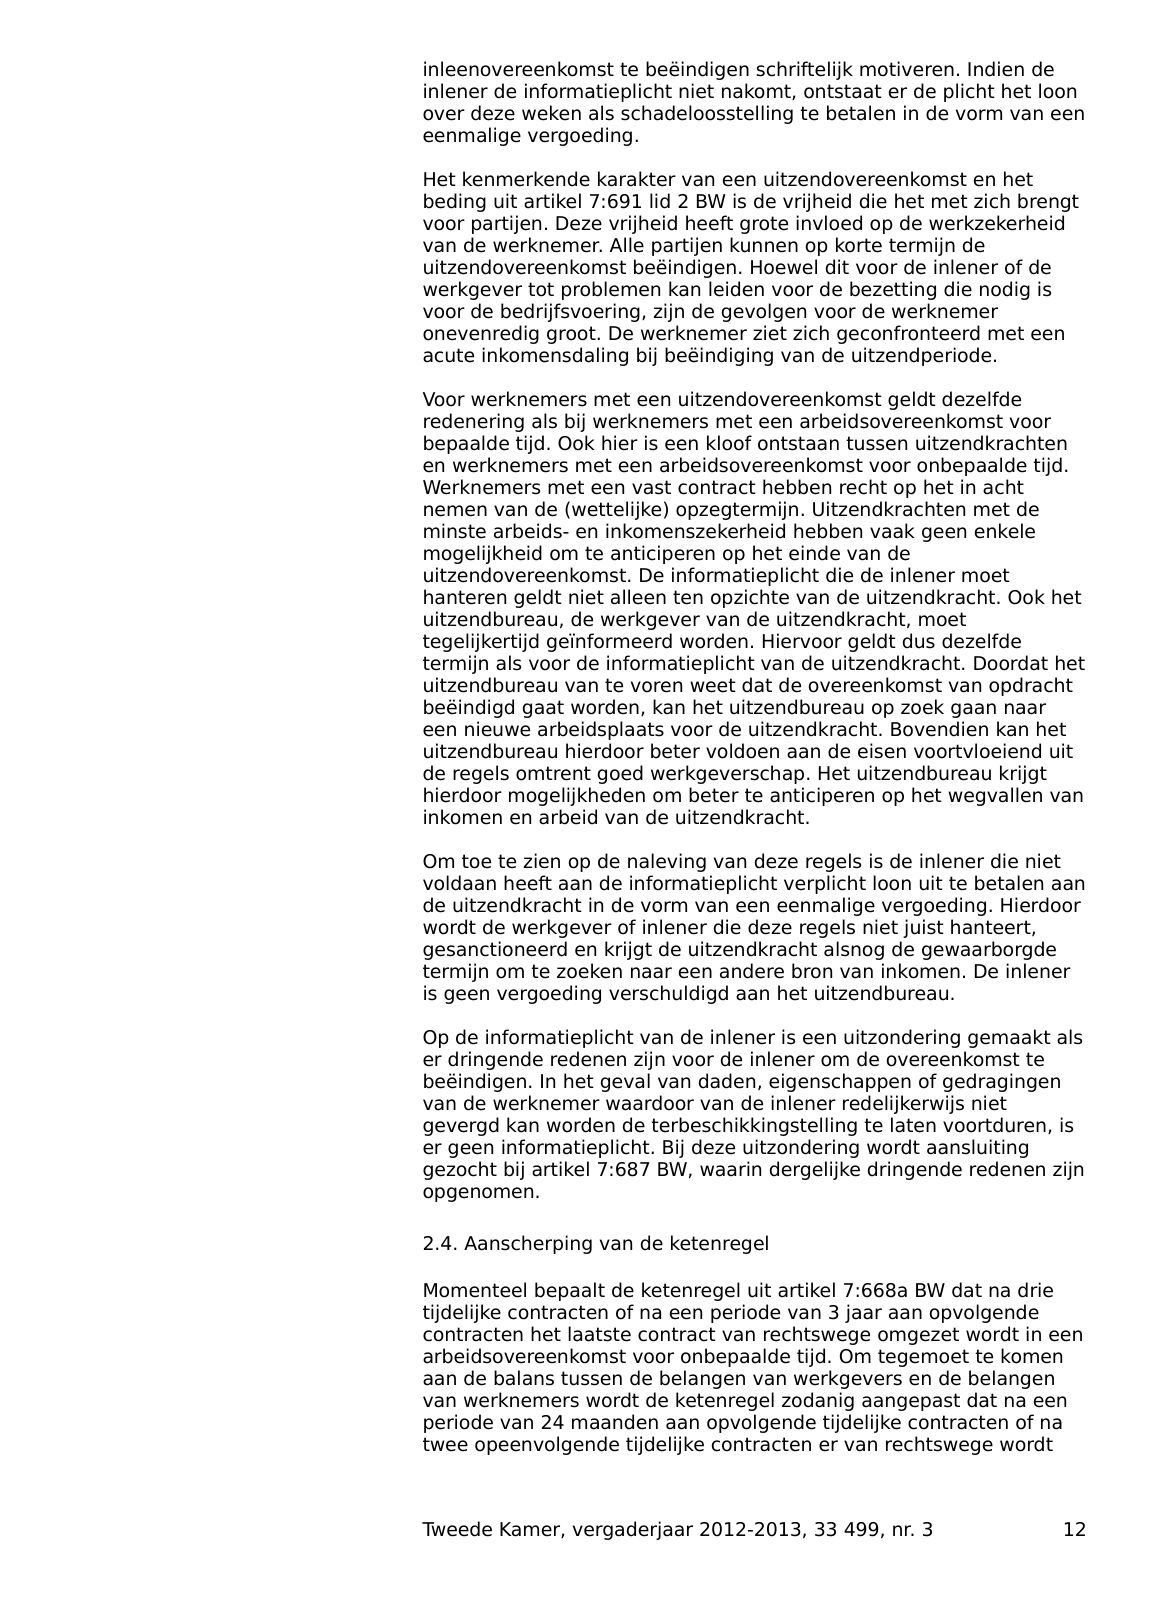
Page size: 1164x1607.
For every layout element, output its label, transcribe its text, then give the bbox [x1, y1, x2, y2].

text Momenteel bepaalt de ketenregel uit artikel 7:668a BW dat na drie tijdelijke contracten of na een periode van 3 jaar aan opvolgende contracten het laatste contract van rechtswege omgezet wordt in een arbeidsovereenkomst voor onbepaalde tijd. Om tegemoet te komen aan de balans tussen de belangen van werkgevers en de belangen van werknemers wordt de ketenregel zodanig aangepast dat na een periode van 24 maanden aan opvolgende tijdelijke contracten of na twee opeenvolgende tijdelijke contracten er van rechtswege wordt [422, 1280, 1087, 1456]
text inleenovereenkomst te beëindigen schriftelijk motiveren. Indien de inlener de informatieplicht niet nakomt, ontstaat er de plicht het loon over deze weken als schadeloosstelling te betalen in de vorm van een eenmalige vergoeding. [422, 59, 1087, 147]
text Het kenmerkende karakter van een uitzendovereenkomst en het beding uit artikel 7:691 lid 2 BW is de vrijheid die het met zich brengt voor partijen. Deze vrijheid heeft grote invloed op de werkzekerheid van de werknemer. Alle partijen kunnen op korte termijn de uitzendovereenkomst beëindigen. Hoewel dit voor de inlener of de werkgever tot problemen kan leiden voor de bezetting die nodig is voor de bedrijfsvoering, zijn de gevolgen voor de werknemer onevenredig groot. De werknemer ziet zich geconfronteerd met een acute inkomensdaling bij beëindiging van de uitzendperiode. [422, 169, 1087, 367]
text Op de informatieplicht van de inlener is een uitzondering gemaakt als er dringende redenen zijn voor de inlener om de overeenkomst te beëindigen. In het geval van daden, eigenschappen of gedragingen van de werknemer waardoor van de inlener redelijkerwijs niet gevergd kan worden de terbeschikkingstelling te laten voortduren, is er geen informatieplicht. Bij deze uitzondering wordt aansluiting gezocht bij artikel 7:687 BW, waarin dergelijke dringende redenen zijn opgenomen. [422, 1027, 1087, 1203]
text Om toe te zien op de naleving van deze regels is de inlener die niet voldaan heeft aan de informatieplicht verplicht loon uit te betalen aan de uitzendkracht in de vorm van een eenmalige vergoeding. Hierdoor wordt de werkgever of inlener die deze regels niet juist hanteert, gesanctioneerd en krijgt de uitzendkracht alsnog de gewaarborgde termijn om te zoeken naar een andere bron van inkomen. De inlener is geen vergoeding verschuldigd aan het uitzendbureau. [422, 851, 1087, 1005]
subtitle 2.4. Aanscherping van de ketenregel [422, 1233, 1087, 1255]
text Voor werknemers met een uitzendovereenkomst geldt dezelfde redenering als bij werknemers met een arbeidsovereenkomst voor bepaalde tijd. Ook hier is een kloof ontstaan tussen uitzendkrachten en werknemers met een arbeidsovereenkomst voor onbepaalde tijd. Werknemers met een vast contract hebben recht op het in acht nemen van de (wettelijke) opzegtermijn. Uitzendkrachten met de minste arbeids- en inkomenszekerheid hebben vaak geen enkele mogelijkheid om te anticiperen op het einde van de uitzendovereenkomst. De informatieplicht die de inlener moet hanteren geldt niet alleen ten opzichte van de uitzendkracht. Ook het uitzendbureau, de werkgever van de uitzendkracht, moet tegelijkertijd geïnformeerd worden. Hiervoor geldt dus dezelfde termijn als voor de informatieplicht van de uitzendkracht. Doordat het uitzendbureau van te voren weet dat de overeenkomst van opdracht beëindigd gaat worden, kan het uitzendbureau op zoek gaan naar een nieuwe arbeidsplaats voor de uitzendkracht. Bovendien kan het uitzendbureau hierdoor beter voldoen aan de eisen voortvloeiend uit de regels omtrent goed werkgeverschap. Het uitzendbureau krijgt hierdoor mogelijkheden om beter te anticiperen op het wegvallen van inkomen en arbeid van de uitzendkracht. [422, 389, 1087, 829]
